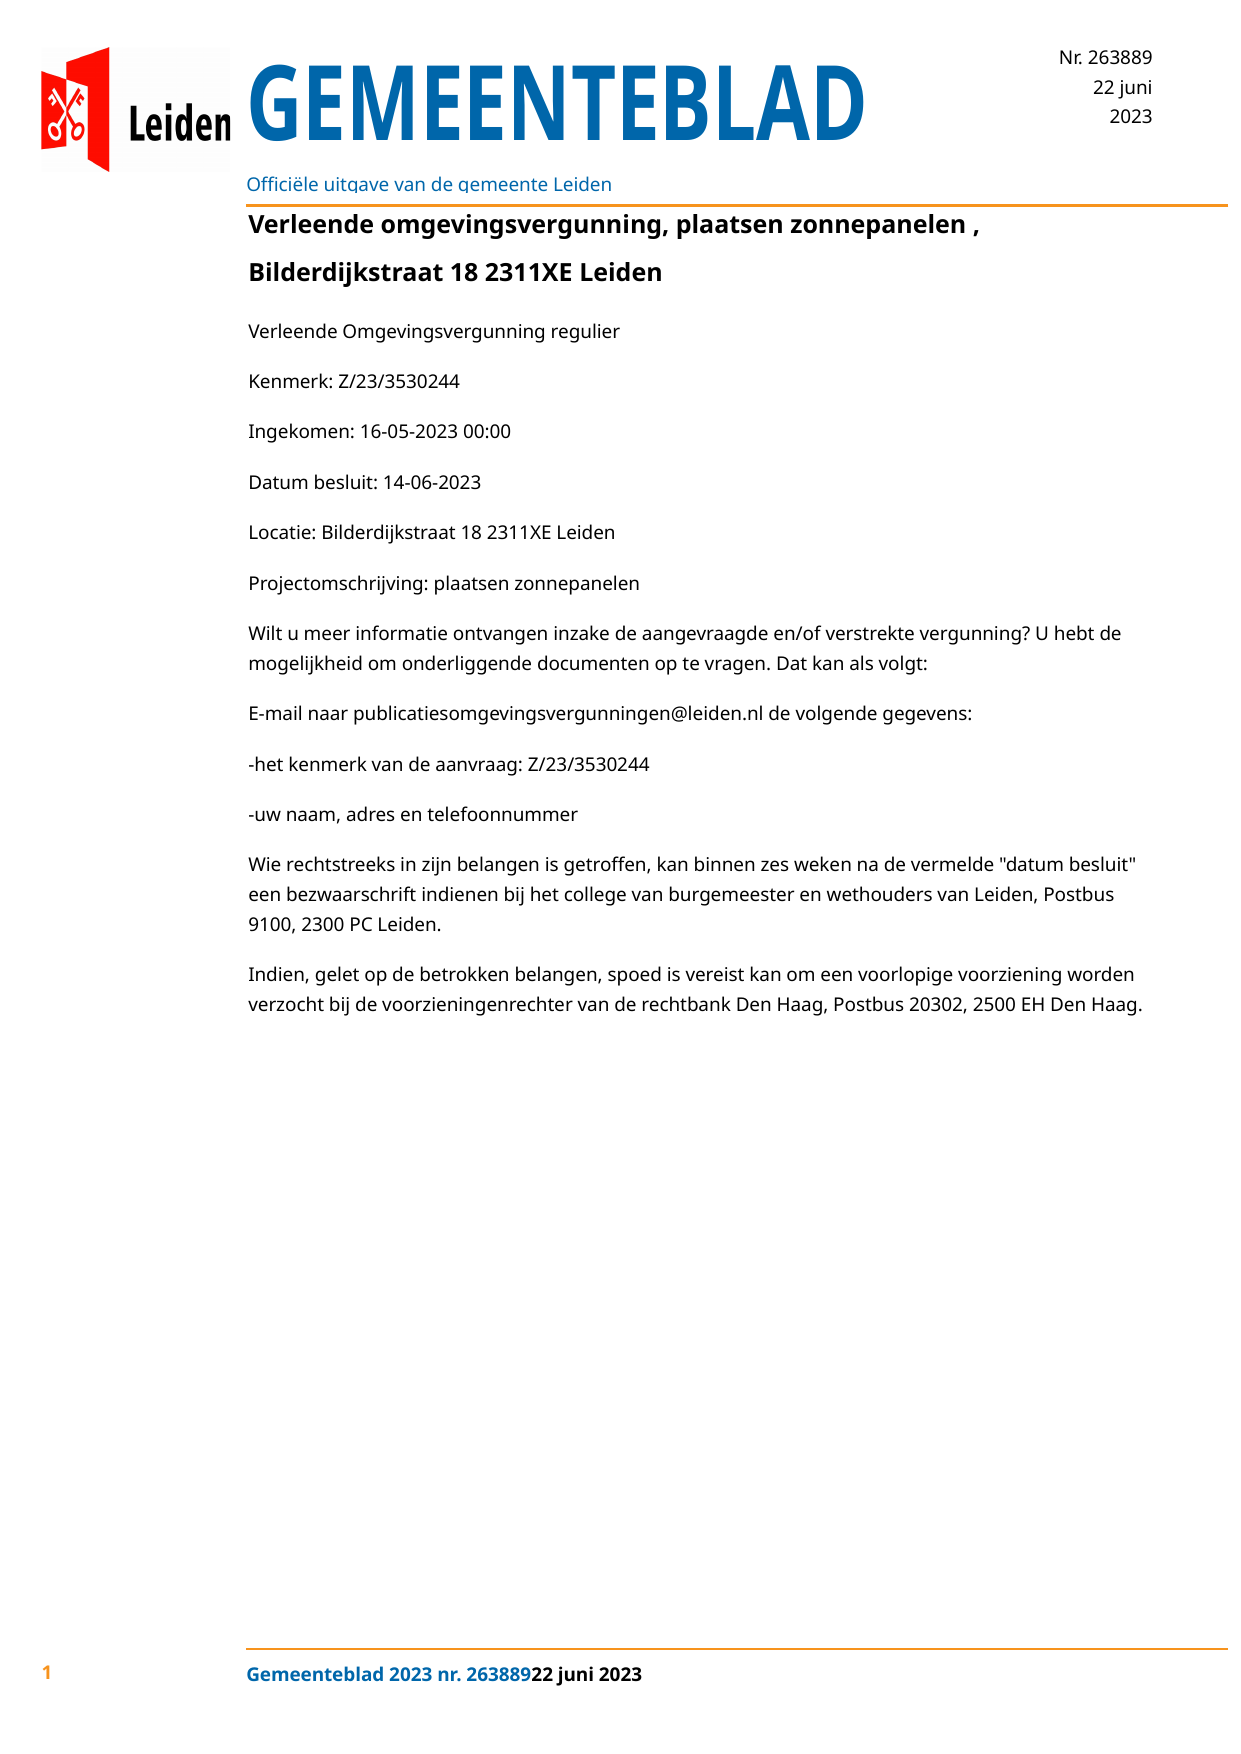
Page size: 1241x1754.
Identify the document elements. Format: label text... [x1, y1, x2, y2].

text Datum besluit: 14-06-2023 [248, 469, 1152, 495]
text -uw naam, adres en telefoonnummer [248, 801, 1152, 827]
text Verleende omgevingsvergunning, plaatsen zonnepanelen , Bilderdijkstraat 18 2311XE Leiden [248, 207, 1152, 288]
text -het kenmerk van de aanvraag: Z/23/3530244 [248, 751, 1152, 777]
text E-mail naar publicatiesomgevingsvergunningen@leiden.nl de volgende gegevens: [248, 700, 1152, 726]
text Wie rechtstreeks in zijn belangen is getroffen, kan binnen zes weken na de vermelde "datum besluit" een bezwaarschrift indienen bij het college van burgemeester en wethouders van Leiden, Postbus 9100, 2300 PC Leiden. [248, 852, 1152, 937]
picture [41, 47, 231, 172]
text Projectomschrijving: plaatsen zonnepanelen [248, 570, 1152, 596]
text Indien, gelet op de betrokken belangen, spoed is vereist kan om een voorlopige voorziening worden verzocht bij de voorzieningenrechter van de rechtbank Den Haag, Postbus 20302, 2500 EH Den Haag. [248, 961, 1152, 1017]
text Ingekomen: 16-05-2023 00:00 [248, 419, 1152, 444]
text Wilt u meer informatie ontvangen inzake de aangevraagde en/of verstrekte vergunning? U hebt de mogelijkheid om onderliggende documenten op te vragen. Dat kan als volgt: [248, 620, 1152, 676]
text Locatie: Bilderdijkstraat 18 2311XE Leiden [248, 519, 1152, 545]
text Kenmerk: Z/23/3530244 [248, 368, 1152, 394]
text Verleende Omgevingsvergunning regulier [248, 318, 1152, 344]
